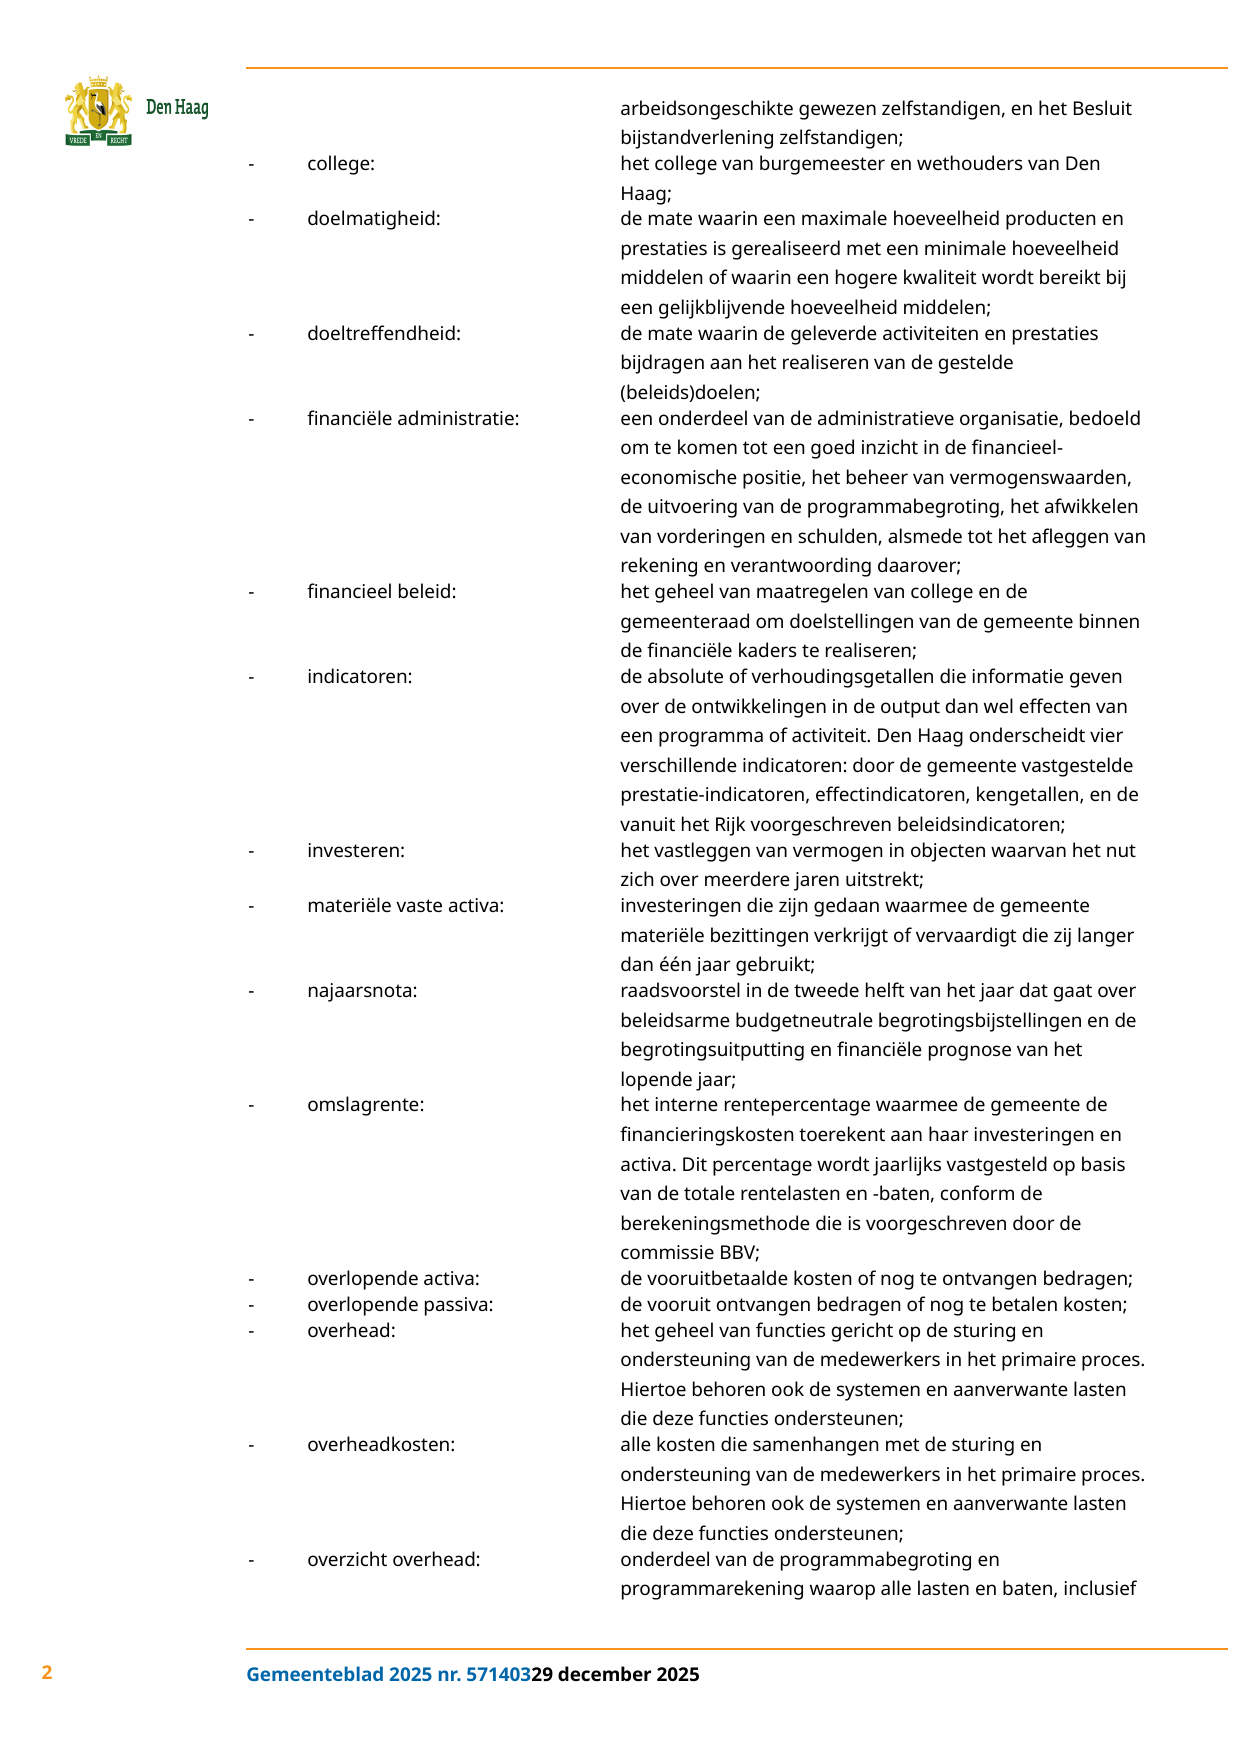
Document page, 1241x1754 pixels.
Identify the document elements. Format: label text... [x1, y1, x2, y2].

table_cell het vastleggen van vermogen in objecten waarvan het nut zich over meerdere jaren uitstrekt; [620, 837, 1152, 892]
table_cell overzicht overhead: [248, 1546, 620, 1601]
table_cell overheadkosten: [248, 1431, 620, 1546]
table_cell de vooruitbetaalde kosten of nog te ontvangen bedragen; [620, 1265, 1152, 1291]
table_cell raadsvoorstel in de tweede helft van het jaar dat gaat over beleidsarme budgetneutrale begrotingsbijstellingen en de begrotingsuitputting en financiële prognose van het lopende jaar; [620, 977, 1152, 1092]
table_cell financieel beleid: [248, 579, 620, 663]
table_cell het geheel van maatregelen van college en de gemeenteraad om doelstellingen van de gemeente binnen de financiële kaders te realiseren; [620, 579, 1152, 663]
table_cell het college van burgemeester en wethouders van Den Haag; [620, 150, 1152, 205]
table_cell alle kosten die samenhangen met de sturing en ondersteuning van de medewerkers in het primaire proces. Hiertoe behoren ook de systemen en aanverwante lasten die deze functies ondersteunen; [620, 1431, 1152, 1546]
table_cell overlopende passiva: [248, 1291, 620, 1317]
table_cell investeringen die zijn gedaan waarmee de gemeente materiële bezittingen verkrijgt of vervaardigt die zij langer dan één jaar gebruikt; [620, 892, 1152, 977]
table_cell een onderdeel van de administratieve organisatie, bedoeld om te komen tot een goed inzicht in de financieel-economische positie, het beheer van vermogenswaarden, de uitvoering van de programmabegroting, het afwikkelen van vorderingen en schulden, alsmede tot het afleggen van rekening en verantwoording daarover; [620, 405, 1152, 578]
table_cell overhead: [248, 1317, 620, 1431]
table_cell materiële vaste activa: [248, 892, 620, 977]
table_cell doeltreffendheid: [248, 320, 620, 405]
picture [41, 47, 231, 172]
table_cell de mate waarin een maximale hoeveelheid producten en prestaties is gerealiseerd met een minimale hoeveelheid middelen of waarin een hogere kwaliteit wordt bereikt bij een gelijkblijvende hoeveelheid middelen; [620, 205, 1152, 320]
table_cell de vooruit ontvangen bedragen of nog te betalen kosten; [620, 1291, 1152, 1317]
table_cell investeren: [248, 837, 620, 892]
table_cell financiële administratie: [248, 405, 620, 578]
table_cell college: [248, 150, 620, 205]
table_cell de mate waarin de geleverde activiteiten en prestaties bijdragen aan het realiseren van de gestelde (beleids)doelen; [620, 320, 1152, 405]
table_cell omslagrente: [248, 1092, 620, 1265]
table_cell doelmatigheid: [248, 205, 620, 320]
table_cell indicatoren: [248, 663, 620, 837]
table_cell arbeidsongeschikte gewezen zelfstandigen, en het Besluit bijstandverlening zelfstandigen; [620, 95, 1152, 150]
table_cell najaarsnota: [248, 977, 620, 1092]
table_cell overlopende activa: [248, 1265, 620, 1291]
table_cell onderdeel van de programmabegroting en programmarekening waarop alle lasten en baten, inclusief [620, 1546, 1152, 1601]
table_cell [248, 95, 620, 150]
table_cell de absolute of verhoudingsgetallen die informatie geven over de ontwikkelingen in de output dan wel effecten van een programma of activiteit. Den Haag onderscheidt vier verschillende indicatoren: door de gemeente vastgestelde prestatie-indicatoren, effectindicatoren, kengetallen, en de vanuit het Rijk voorgeschreven beleidsindicatoren; [620, 663, 1152, 837]
table_cell het geheel van functies gericht op de sturing en ondersteuning van de medewerkers in het primaire proces. Hiertoe behoren ook de systemen en aanverwante lasten die deze functies ondersteunen; [620, 1317, 1152, 1431]
table_cell het interne rentepercentage waarmee de gemeente de financieringskosten toerekent aan haar investeringen en activa. Dit percentage wordt jaarlijks vastgesteld op basis van de totale rentelasten en -baten, conform de berekeningsmethode die is voorgeschreven door de commissie BBV; [620, 1092, 1152, 1265]
